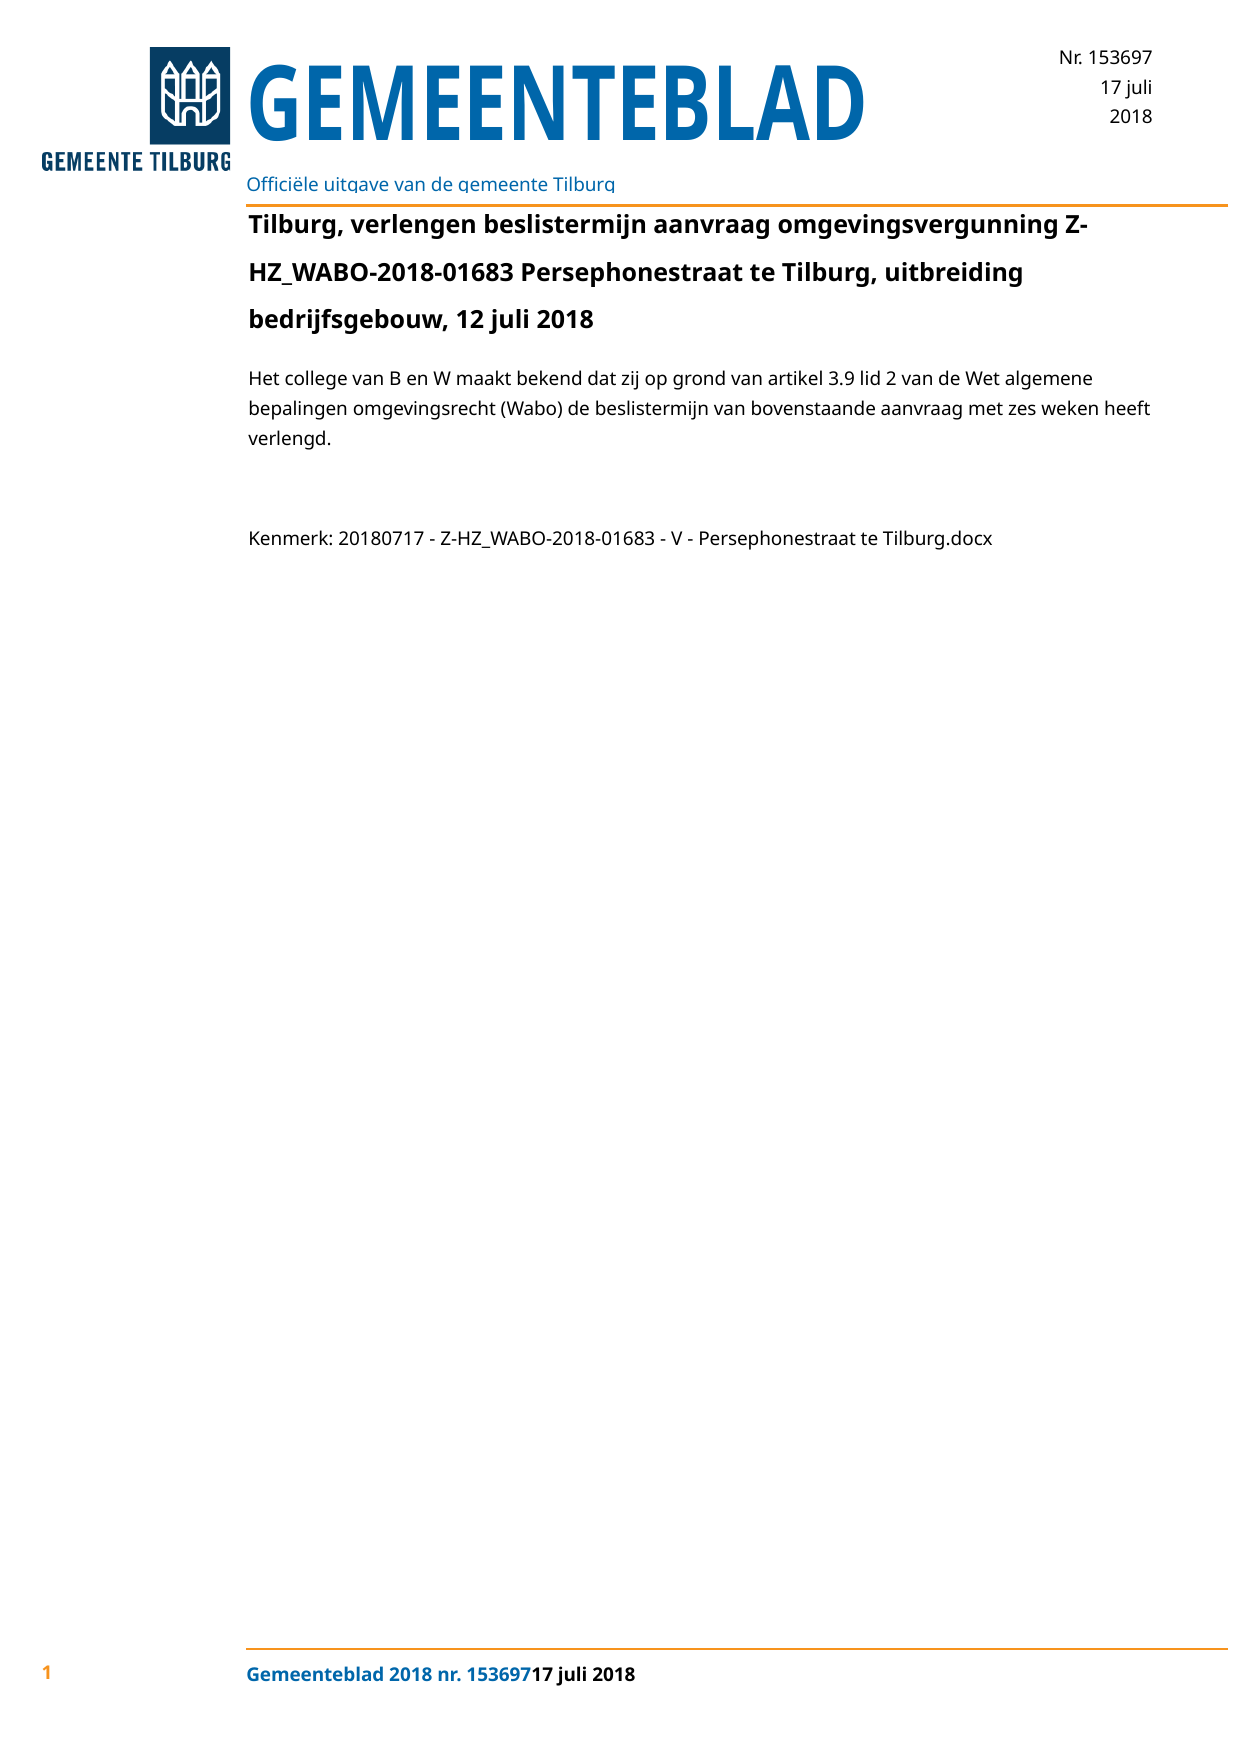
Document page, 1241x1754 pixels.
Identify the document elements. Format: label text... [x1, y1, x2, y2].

text Het college van B en W maakt bekend dat zij op grond van artikel 3.9 lid 2 van de Wet algemene bepalingen omgevingsrecht (Wabo) de beslistermijn van bovenstaande aanvraag met zes weken heeft verlengd. [248, 366, 1152, 450]
text Kenmerk: 20180717 - Z-HZ_WABO-2018-01683 - V - Persephonestraat te Tilburg.docx [248, 526, 1152, 551]
text Tilburg, verlengen beslistermijn aanvraag omgevingsvergunning Z-HZ_WABO-2018-01683 Persephonestraat te Tilburg, uitbreiding bedrijfsgebouw, 12 juli 2018 [248, 207, 1152, 336]
picture [41, 47, 231, 172]
